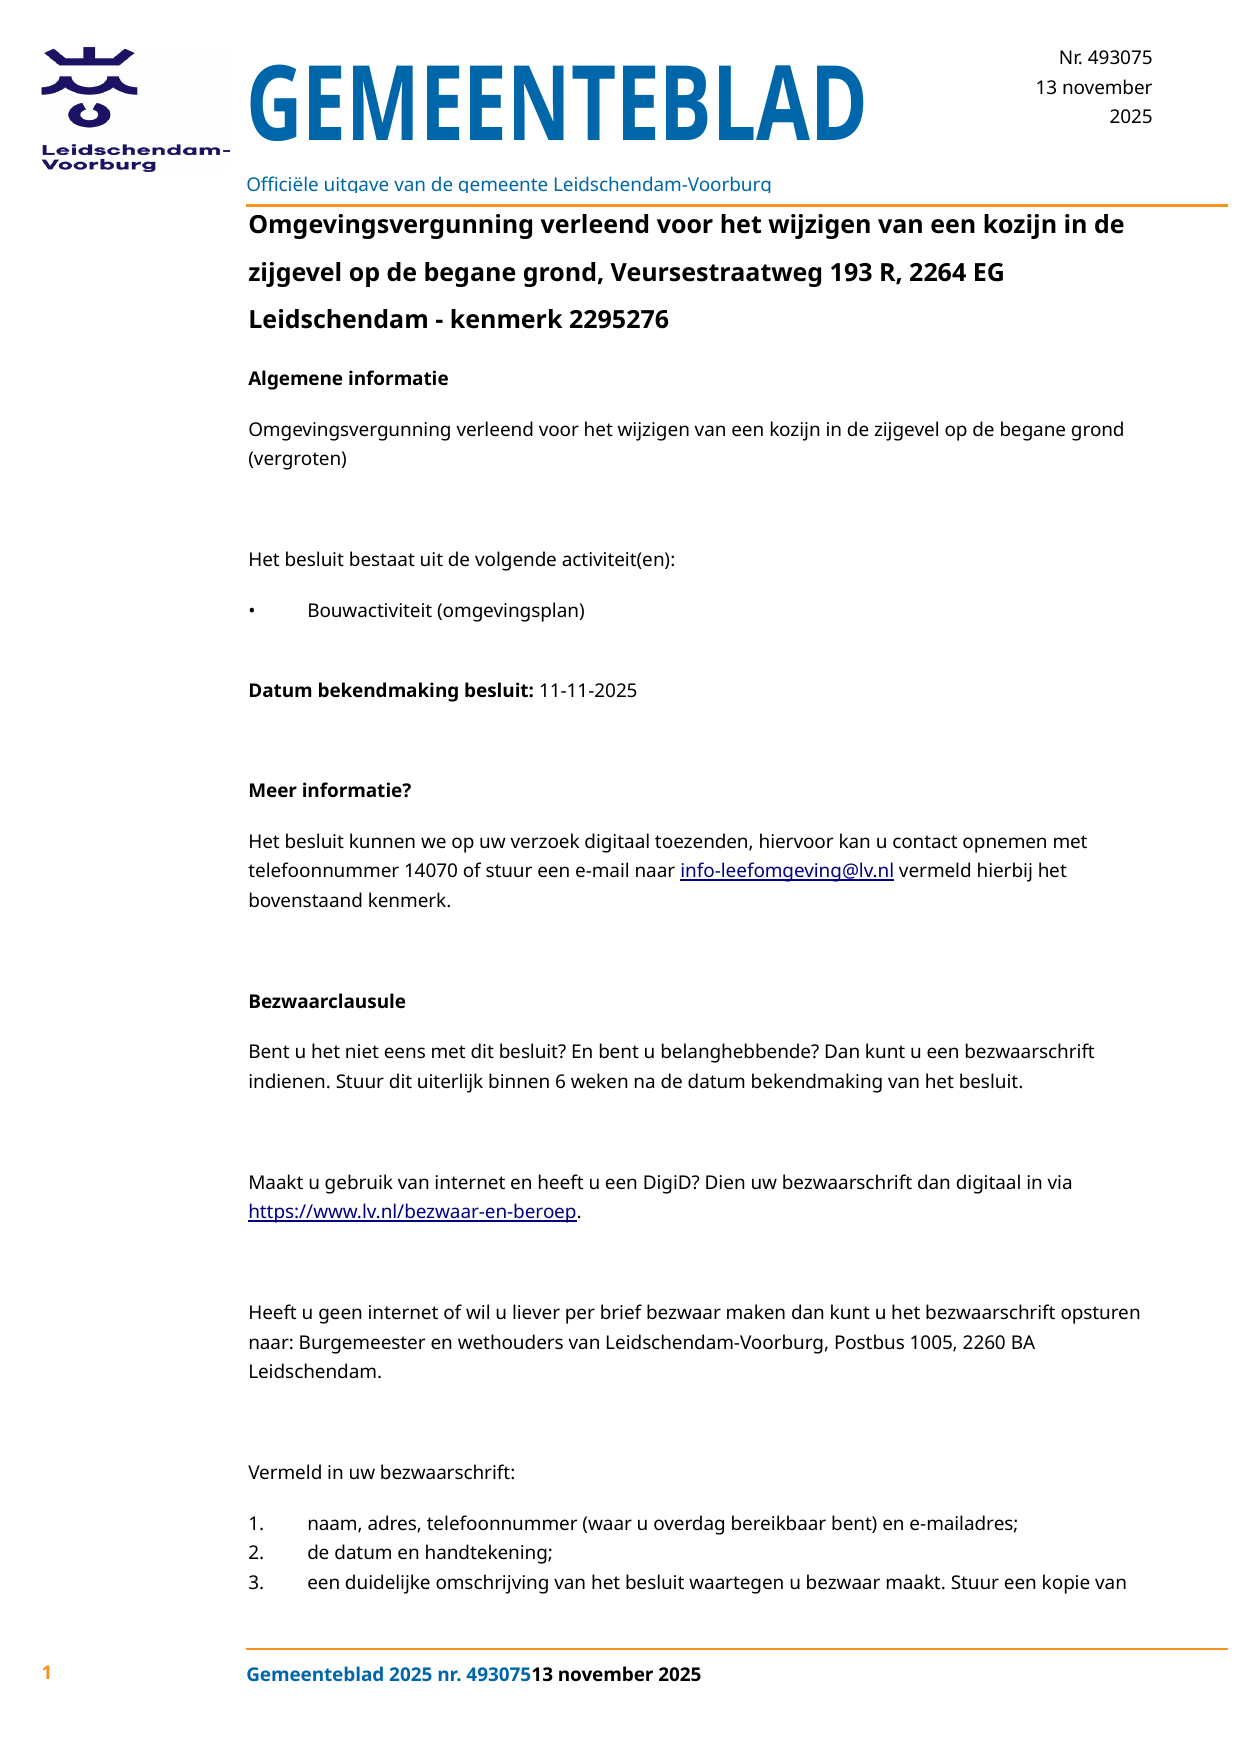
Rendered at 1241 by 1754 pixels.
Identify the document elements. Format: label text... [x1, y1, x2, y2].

text Bezwaarclausule [248, 988, 1152, 1014]
text Datum bekendmaking besluit: 11-11-2025 [248, 677, 1152, 702]
text Het besluit kunnen we op uw verzoek digitaal toezenden, hiervoor kan u contact opnemen met telefoonnummer 14070 of stuur een e-mail naar info-leefomgeving@lv.nl vermeld hierbij het bovenstaand kenmerk. [248, 828, 1152, 913]
list een duidelijke omschrijving van het besluit waartegen u bezwaar maakt. Stuur een kopie van [248, 1569, 1152, 1594]
text Meer informatie? [248, 778, 1152, 803]
list naam, adres, telefoonnummer (waar u overdag bereikbaar bent) en e-mailadres; [248, 1510, 1152, 1535]
text Vermeld in uw bezwaarschrift: [248, 1459, 1152, 1485]
list Bouwactiviteit (omgevingsplan) [248, 597, 1152, 622]
text Algemene informatie [248, 366, 1152, 391]
picture [41, 47, 231, 172]
text Maakt u gebruik van internet en heeft u een DigiD? Dien uw bezwaarschrift dan digitaal in via https://www.lv.nl/bezwaar-en-beroep. [248, 1169, 1152, 1224]
list de datum en handtekening; [248, 1539, 1152, 1565]
text Omgevingsvergunning verleend voor het wijzigen van een kozijn in de zijgevel op de begane grond, Veursestraatweg 193 R, 2264 EG Leidschendam - kenmerk 2295276 [248, 207, 1152, 336]
text Bent u het niet eens met dit besluit? En bent u belanghebbende? Dan kunt u een bezwaarschrift indienen. Stuur dit uiterlijk binnen 6 weken na de datum bekendmaking van het besluit. [248, 1038, 1152, 1094]
text Het besluit bestaat uit de volgende activiteit(en): [248, 546, 1152, 572]
text Omgevingsvergunning verleend voor het wijzigen van een kozijn in de zijgevel op de begane grond (vergroten) [248, 416, 1152, 471]
text Heeft u geen internet of wil u liever per brief bezwaar maken dan kunt u het bezwaarschrift opsturen naar: Burgemeester en wethouders van Leidschendam-Voorburg, Postbus 1005, 2260 BA Leidschendam. [248, 1299, 1152, 1384]
